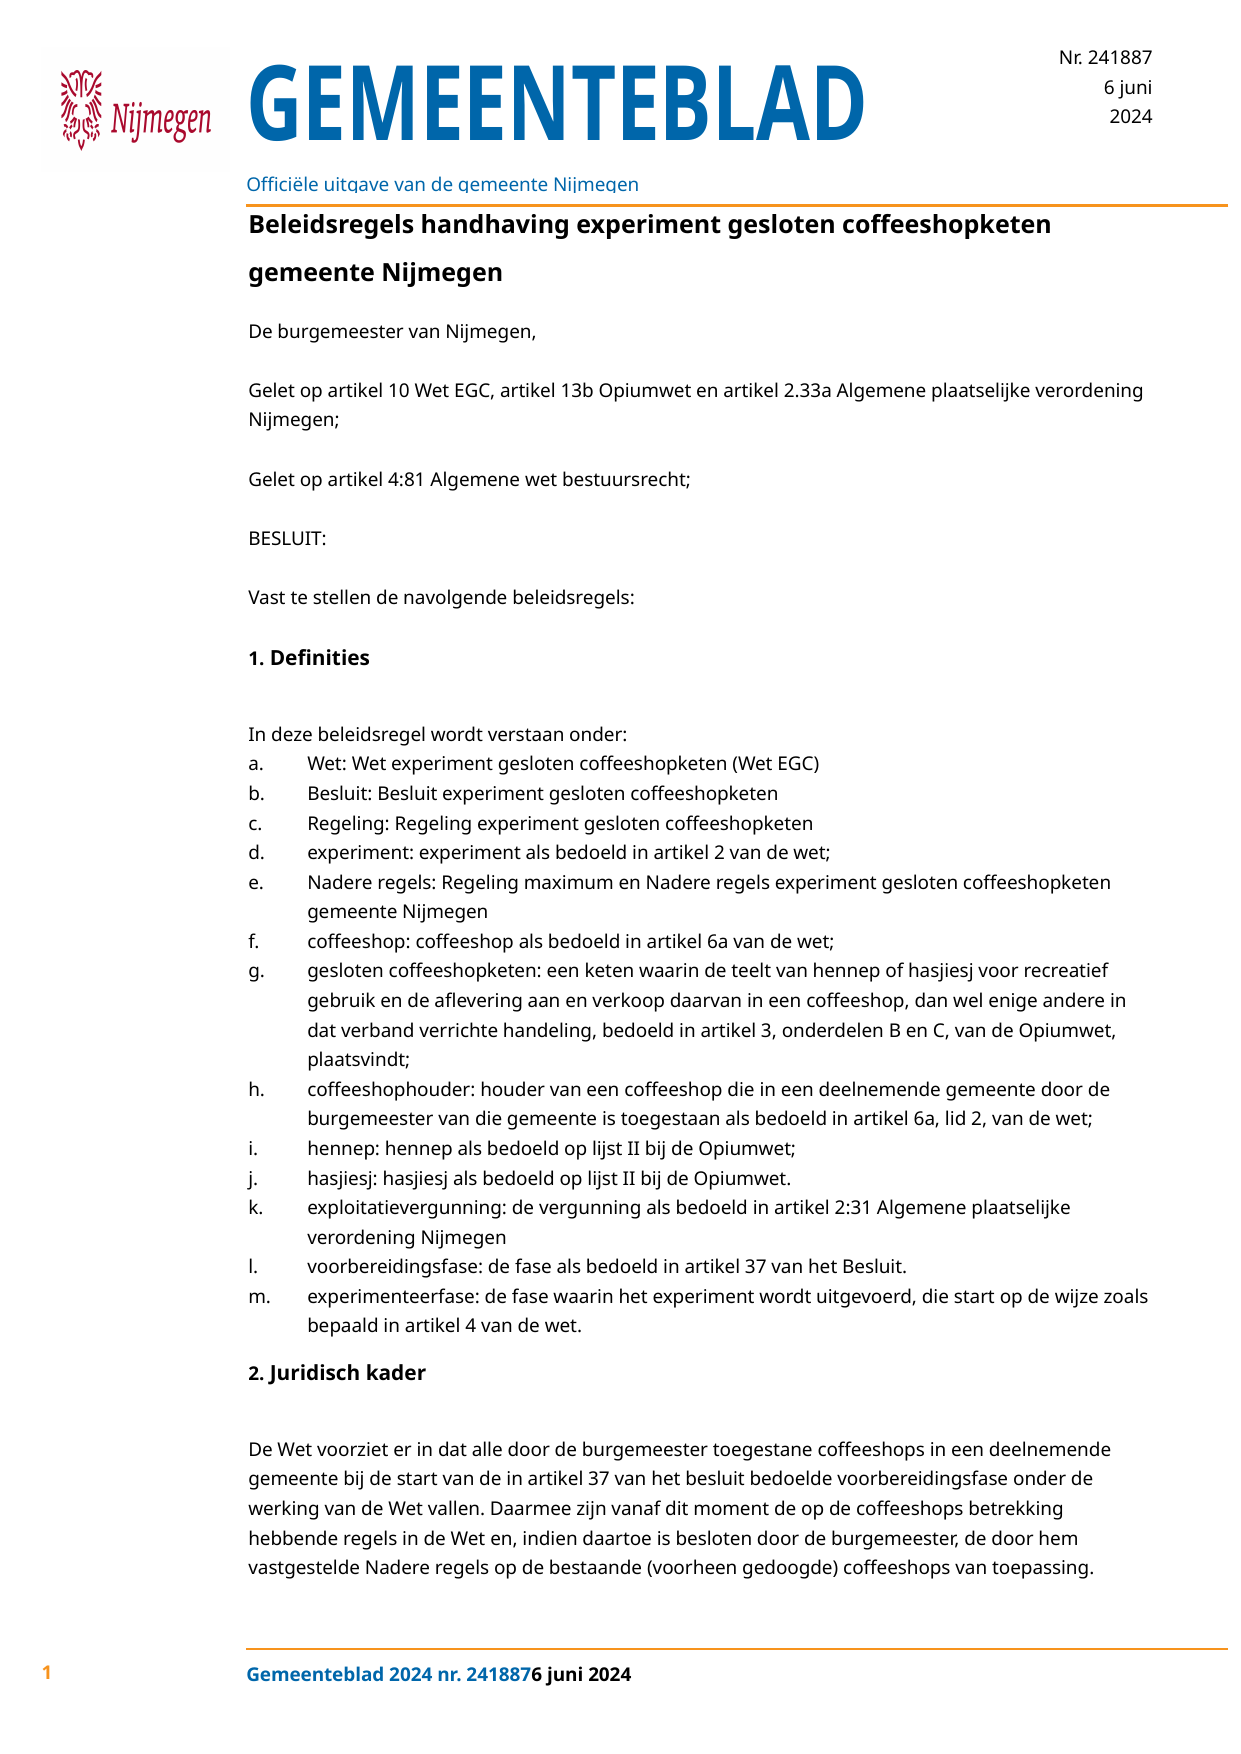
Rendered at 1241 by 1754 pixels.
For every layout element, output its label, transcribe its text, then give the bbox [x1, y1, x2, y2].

list Nadere regels: Regeling maximum en Nadere regels experiment gesloten coffeeshopketen gemeente Nijmegen [248, 869, 1152, 924]
text BESLUIT: [248, 525, 1152, 551]
text In deze beleidsregel wordt verstaan onder: [248, 721, 1152, 747]
list coffeeshop: coffeeshop als bedoeld in artikel 6a van de wet; [248, 928, 1152, 954]
list Regeling: Regeling experiment gesloten coffeeshopketen [248, 810, 1152, 836]
list voorbereidingsfase: de fase als bedoeld in artikel 37 van het Besluit. [248, 1253, 1152, 1279]
list Besluit: Besluit experiment gesloten coffeeshopketen [248, 780, 1152, 806]
text Beleidsregels handhaving experiment gesloten coffeeshopketen gemeente Nijmegen [248, 207, 1152, 288]
text Vast te stellen de navolgende beleidsregels: [248, 584, 1152, 610]
text De burgemeester van Nijmegen, [248, 318, 1152, 344]
list experimenteerfase: de fase waarin het experiment wordt uitgevoerd, die start op de wijze zoals bepaald in artikel 4 van de wet. [248, 1283, 1152, 1338]
list Wet: Wet experiment gesloten coffeeshopketen (Wet EGC) [248, 751, 1152, 776]
text Gelet op artikel 10 Wet EGC, artikel 13b Opiumwet en artikel 2.33a Algemene plaatselijke verordening Nijmegen; [248, 377, 1152, 432]
list coffeeshophouder: houder van een coffeeshop die in een deelnemende gemeente door de burgemeester van die gemeente is toegestaan als bedoeld in artikel 6a, lid 2, van de wet; [248, 1076, 1152, 1131]
text 2. Juridisch kader [248, 1358, 1152, 1387]
picture [41, 47, 231, 172]
list hennep: hennep als bedoeld op lijst II bij de Opiumwet; [248, 1135, 1152, 1161]
list exploitatievergunning: de vergunning als bedoeld in artikel 2:31 Algemene plaatselijke verordening Nijmegen [248, 1194, 1152, 1250]
list hasjiesj: hasjiesj als bedoeld op lijst II bij de Opiumwet. [248, 1165, 1152, 1191]
list experiment: experiment als bedoeld in artikel 2 van de wet; [248, 839, 1152, 865]
text De Wet voorziet er in dat alle door de burgemeester toegestane coffeeshops in een deelnemende gemeente bij de start van de in artikel 37 van het besluit bedoelde voorbereidingsfase onder de werking van de Wet vallen. Daarmee zijn vanaf dit moment de op de coffeeshops betrekking hebbende regels in de Wet en, indien daartoe is besloten door de burgemeester, de door hem vastgestelde Nadere regels op de bestaande (voorheen gedoogde) coffeeshops van toepassing. [248, 1436, 1152, 1580]
list gesloten coffeeshopketen: een keten waarin de teelt van hennep of hasjiesj voor recreatief gebruik en de aflevering aan en verkoop daarvan in een coffeeshop, dan wel enige andere in dat verband verrichte handeling, bedoeld in artikel 3, onderdelen B en C, van de Opiumwet, plaatsvindt; [248, 958, 1152, 1072]
text Gelet op artikel 4:81 Algemene wet bestuursrecht; [248, 466, 1152, 492]
text 1. Definities [248, 643, 1152, 672]
